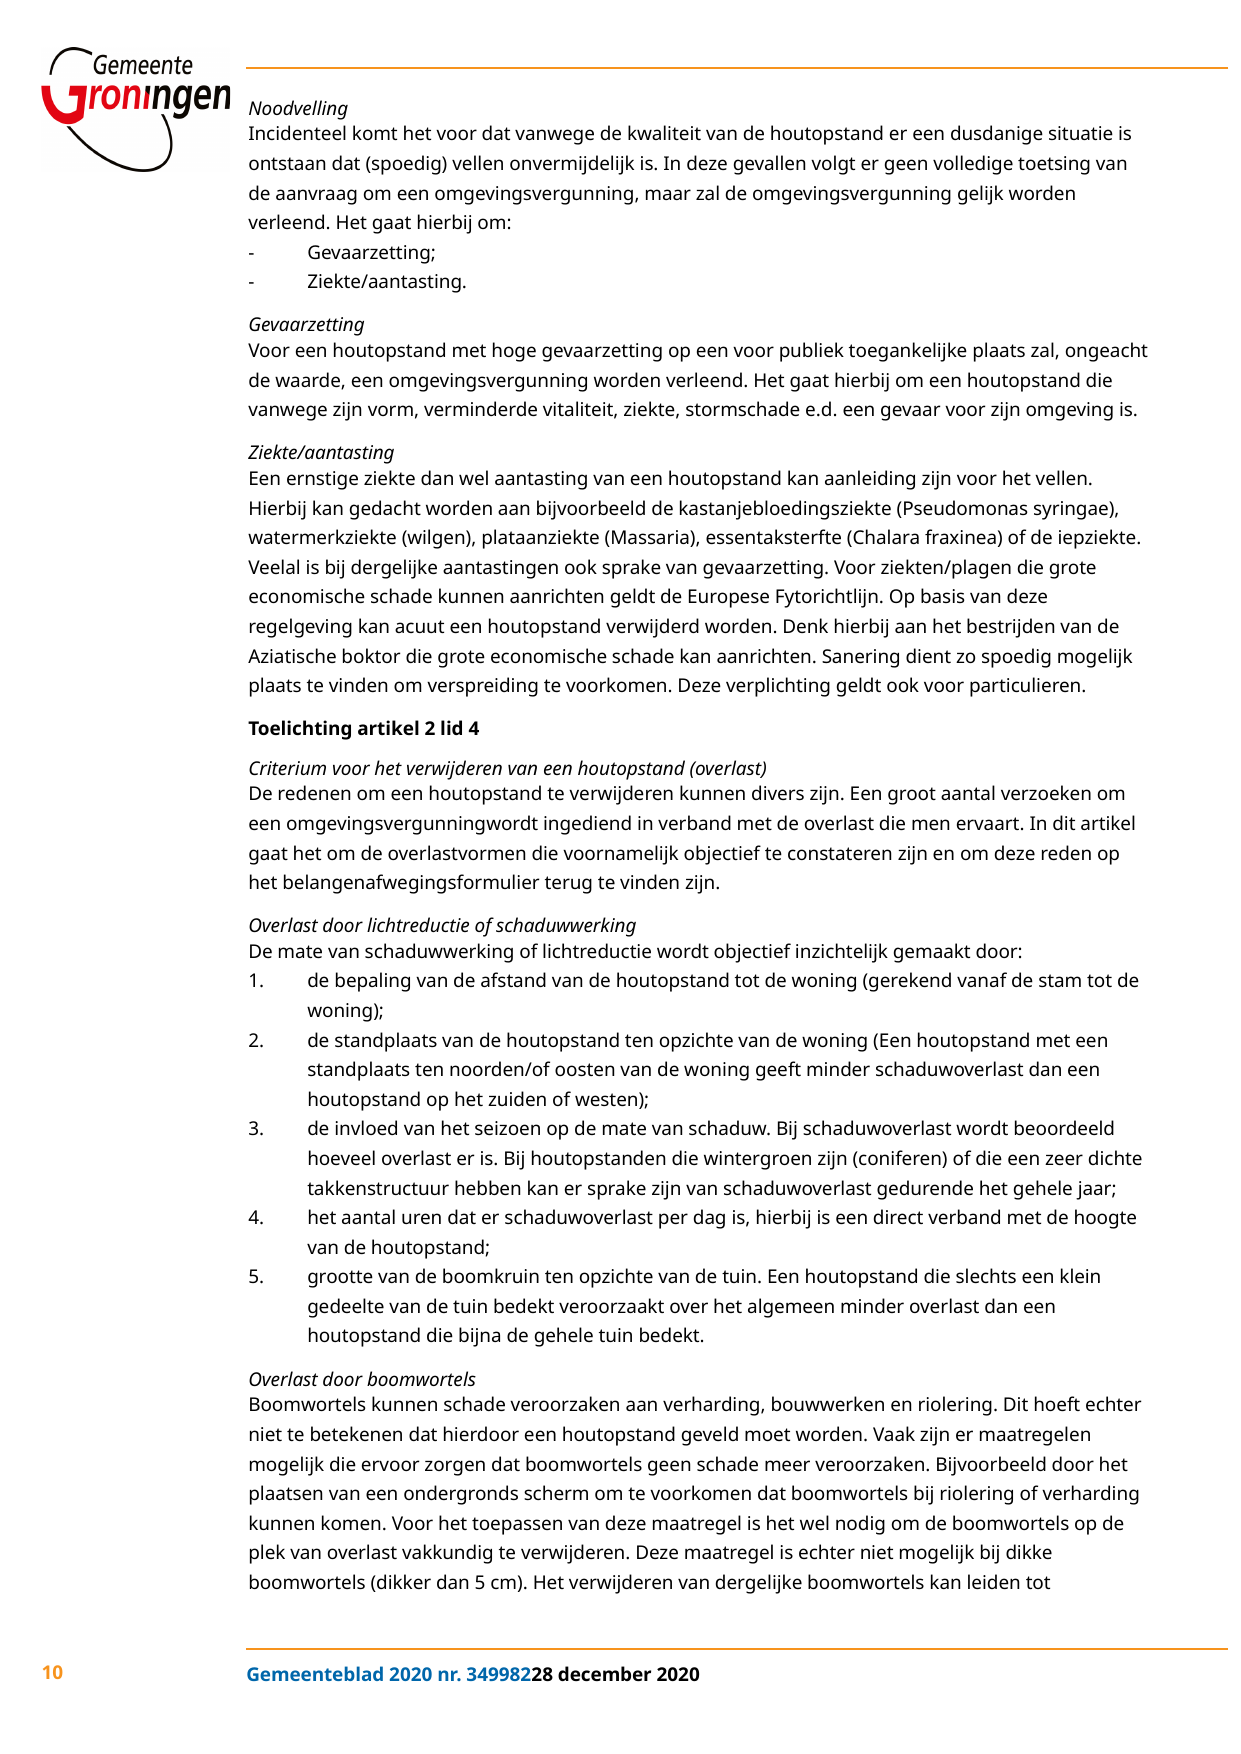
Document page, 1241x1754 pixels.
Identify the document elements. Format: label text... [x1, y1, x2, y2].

text Toelichting artikel 2 lid 4 [248, 716, 1152, 741]
text Overlast door boomwortels [248, 1366, 1152, 1392]
list de invloed van het seizoen op de mate van schaduw. Bij schaduwoverlast wordt beoordeeld hoeveel overlast er is. Bij houtopstanden die wintergroen zijn (coniferen) of die een zeer dichte takkenstructuur hebben kan er sprake zijn van schaduwoverlast gedurende het gehele jaar; [248, 1116, 1152, 1201]
text Een ernstige ziekte dan wel aantasting van een houtopstand kan aanleiding zijn voor het vellen. Hierbij kan gedacht worden aan bijvoorbeeld de kastanjebloedingsziekte (Pseudomonas syringae), watermerkziekte (wilgen), plataanziekte (Massaria), essentaksterfte (Chalara fraxinea) of de iepziekte. Veelal is bij dergelijke aantastingen ook sprake van gevaarzetting. Voor ziekten/plagen die grote economische schade kunnen aanrichten geldt de Europese Fytorichtlijn. Op basis van deze regelgeving kan acuut een houtopstand verwijderd worden. Denk hierbij aan het bestrijden van de Aziatische boktor die grote economische schade kan aanrichten. Sanering dient zo spoedig mogelijk plaats te vinden om verspreiding te voorkomen. Deze verplichting geldt ook voor particulieren. [248, 465, 1152, 698]
text Noodvelling [248, 95, 1152, 121]
list Ziekte/aantasting. [248, 268, 1152, 294]
text De mate van schaduwwerking of lichtreductie wordt objectief inzichtelijk gemaakt door: [248, 938, 1152, 964]
text Incidenteel komt het voor dat vanwege de kwaliteit van de houtopstand er een dusdanige situatie is ontstaan dat (spoedig) vellen onvermijdelijk is. In deze gevallen volgt er geen volledige toetsing van de aanvraag om een omgevingsvergunning, maar zal de omgevingsvergunning gelijk worden verleend. Het gaat hierbij om: [248, 121, 1152, 235]
list grootte van de boomkruin ten opzichte van de tuin. Een houtopstand die slechts een klein gedeelte van de tuin bedekt veroorzaakt over het algemeen minder overlast dan een houtopstand die bijna de gehele tuin bedekt. [248, 1263, 1152, 1348]
text De redenen om een houtopstand te verwijderen kunnen divers zijn. Een groot aantal verzoeken om een omgevingsvergunningwordt ingediend in verband met de overlast die men ervaart. In dit artikel gaat het om de overlastvormen die voornamelijk objectief te constateren zijn en om deze reden op het belangenafwegingsformulier terug te vinden zijn. [248, 781, 1152, 895]
text Voor een houtopstand met hoge gevaarzetting op een voor publiek toegankelijke plaats zal, ongeacht de waarde, een omgevingsvergunning worden verleend. Het gaat hierbij om een houtopstand die vanwege zijn vorm, verminderde vitaliteit, ziekte, stormschade e.d. een gevaar voor zijn omgeving is. [248, 337, 1152, 422]
text Criterium voor het verwijderen van een houtopstand (overlast) [248, 755, 1152, 781]
picture [41, 47, 231, 172]
list de bepaling van de afstand van de houtopstand tot de woning (gerekend vanaf de stam tot de woning); [248, 968, 1152, 1023]
list het aantal uren dat er schaduwoverlast per dag is, hierbij is een direct verband met de hoogte van de houtopstand; [248, 1204, 1152, 1260]
text Overlast door lichtreductie of schaduwwerking [248, 912, 1152, 938]
text Boomwortels kunnen schade veroorzaken aan verharding, bouwwerken en riolering. Dit hoeft echter niet te betekenen dat hierdoor een houtopstand geveld moet worden. Vaak zijn er maatregelen mogelijk die ervoor zorgen dat boomwortels geen schade meer veroorzaken. Bijvoorbeeld door het plaatsen van een ondergronds scherm om te voorkomen dat boomwortels bij riolering of verharding kunnen komen. Voor het toepassen van deze maatregel is het wel nodig om de boomwortels op de plek van overlast vakkundig te verwijderen. Deze maatregel is echter niet mogelijk bij dikke boomwortels (dikker dan 5 cm). Het verwijderen van dergelijke boomwortels kan leiden tot [248, 1392, 1152, 1595]
list de standplaats van de houtopstand ten opzichte van de woning (Een houtopstand met een standplaats ten noorden/of oosten van de woning geeft minder schaduwoverlast dan een houtopstand op het zuiden of westen); [248, 1027, 1152, 1112]
list Gevaarzetting; [248, 239, 1152, 264]
text Gevaarzetting [248, 312, 1152, 337]
text Ziekte/aantasting [248, 439, 1152, 465]
